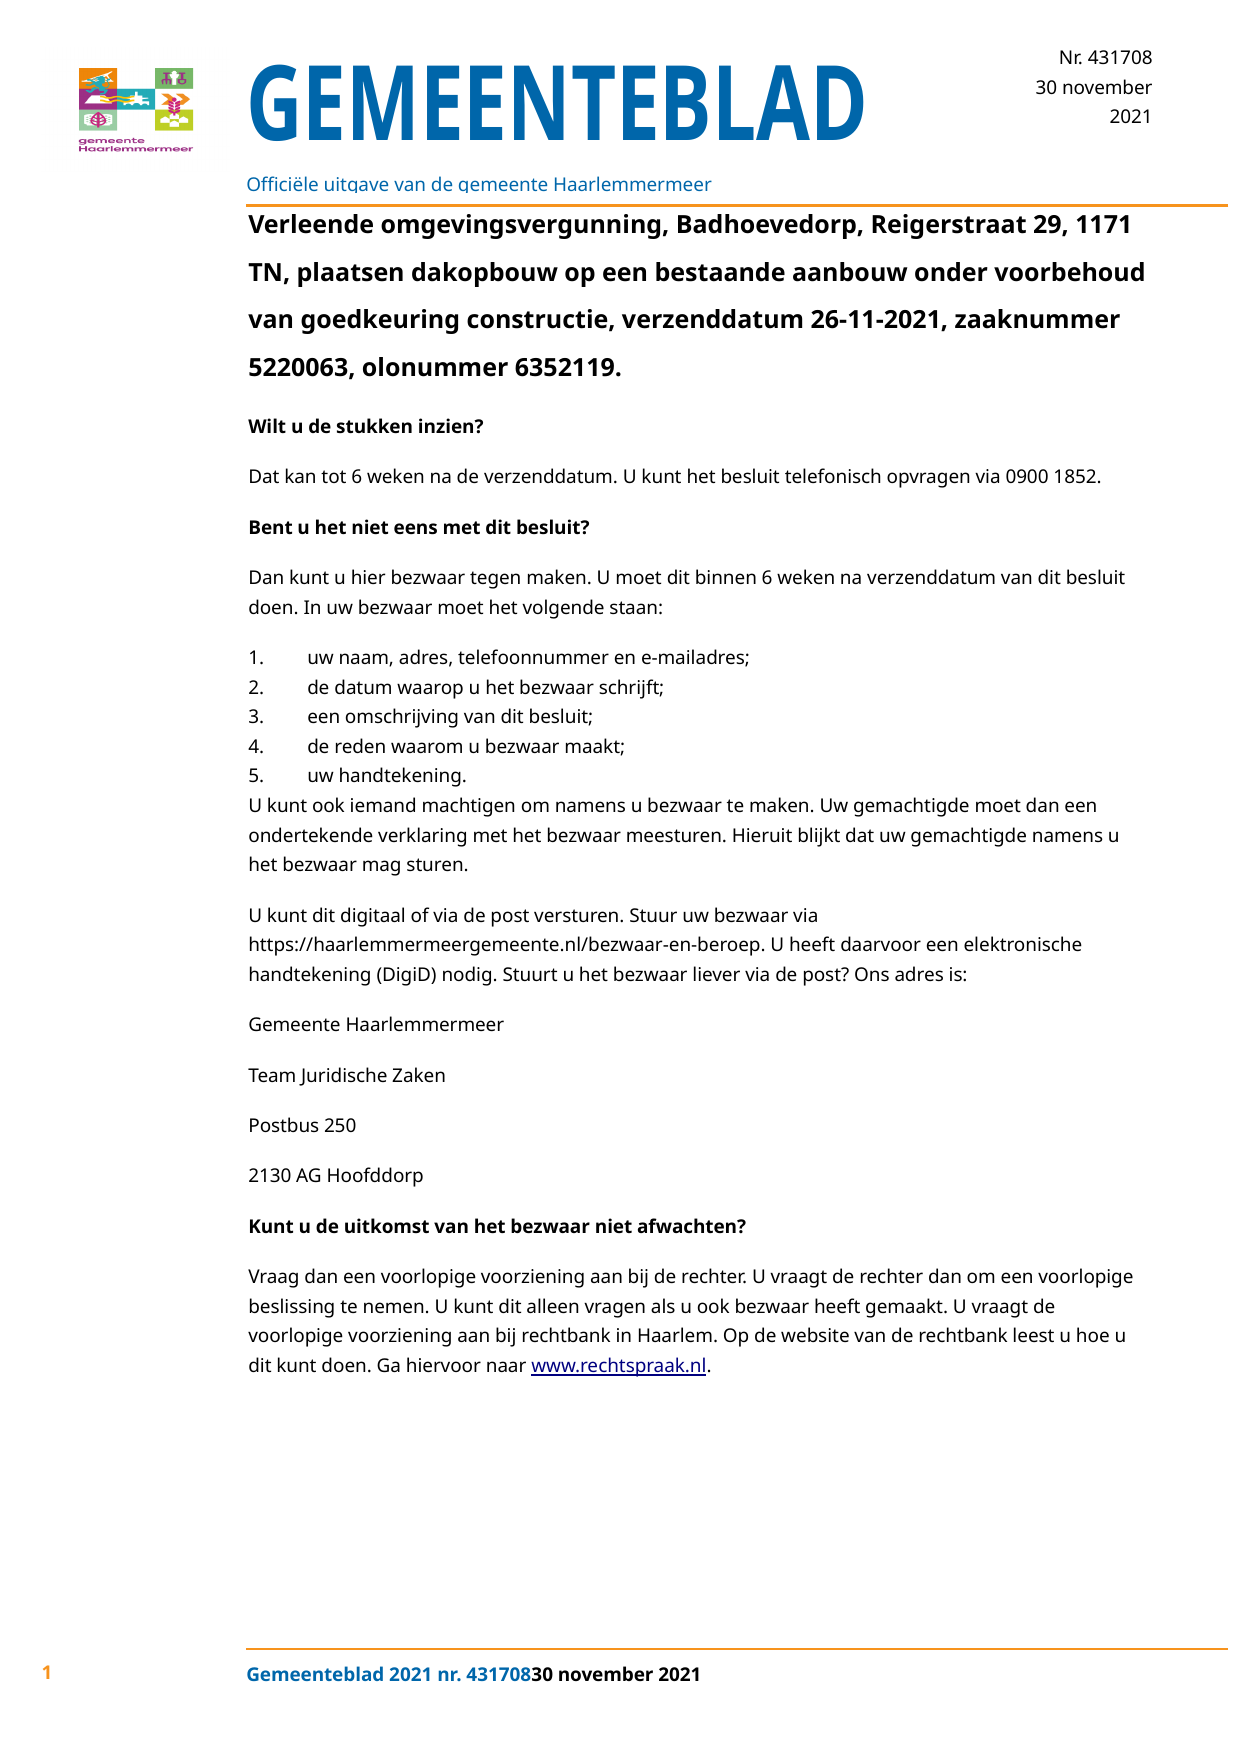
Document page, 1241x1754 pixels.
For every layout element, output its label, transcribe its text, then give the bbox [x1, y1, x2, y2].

text Dan kunt u hier bezwaar tegen maken. U moet dit binnen 6 weken na verzenddatum van dit besluit doen. In uw bezwaar moet het volgende staan: [248, 564, 1152, 620]
text Vraag dan een voorlopige voorziening aan bij de rechter. U vraagt de rechter dan om een voorlopige beslissing te nemen. U kunt dit alleen vragen als u ook bezwaar heeft gemaakt. U vraagt de voorlopige voorziening aan bij rechtbank in Haarlem. Op de website van de rechtbank leest u hoe u dit kunt doen. Ga hiervoor naar www.rechtspraak.nl. [248, 1263, 1152, 1378]
text 2130 AG Hoofddorp [248, 1163, 1152, 1188]
text Verleende omgevingsvergunning, Badhoevedorp, Reigerstraat 29, 1171 TN, plaatsen dakopbouw op een bestaande aanbouw onder voorbehoud van goedkeuring constructie, verzenddatum 26-11-2021, zaaknummer 5220063, olonummer 6352119. [248, 207, 1152, 384]
text Bent u het niet eens met dit besluit? [248, 514, 1152, 540]
text Gemeente Haarlemmermeer [248, 1011, 1152, 1037]
text Dat kan tot 6 weken na de verzenddatum. U kunt het besluit telefonisch opvragen via 0900 1852. [248, 463, 1152, 489]
list uw handtekening. [248, 763, 1152, 788]
text Kunt u de uitkomst van het bezwaar niet afwachten? [248, 1213, 1152, 1239]
list de reden waarom u bezwaar maakt; [248, 733, 1152, 759]
list een omschrijving van dit besluit; [248, 703, 1152, 729]
text U kunt ook iemand machtigen om namens u bezwaar te maken. Uw gemachtigde moet dan een ondertekende verklaring met het bezwaar meesturen. Hieruit blijkt dat uw gemachtigde namens u het bezwaar mag sturen. [248, 792, 1152, 877]
picture [41, 47, 231, 172]
list de datum waarop u het bezwaar schrijft; [248, 674, 1152, 700]
text Wilt u de stukken inzien? [248, 413, 1152, 439]
text Postbus 250 [248, 1112, 1152, 1138]
text Team Juridische Zaken [248, 1062, 1152, 1088]
text U kunt dit digitaal of via de post versturen. Stuur uw bezwaar via https://haarlemmermeergemeente.nl/bezwaar-en-beroep. U heeft daarvoor een elektronische handtekening (DigiD) nodig. Stuurt u het bezwaar liever via de post? Ons adres is: [248, 902, 1152, 987]
list uw naam, adres, telefoonnummer en e-mailadres; [248, 644, 1152, 670]
